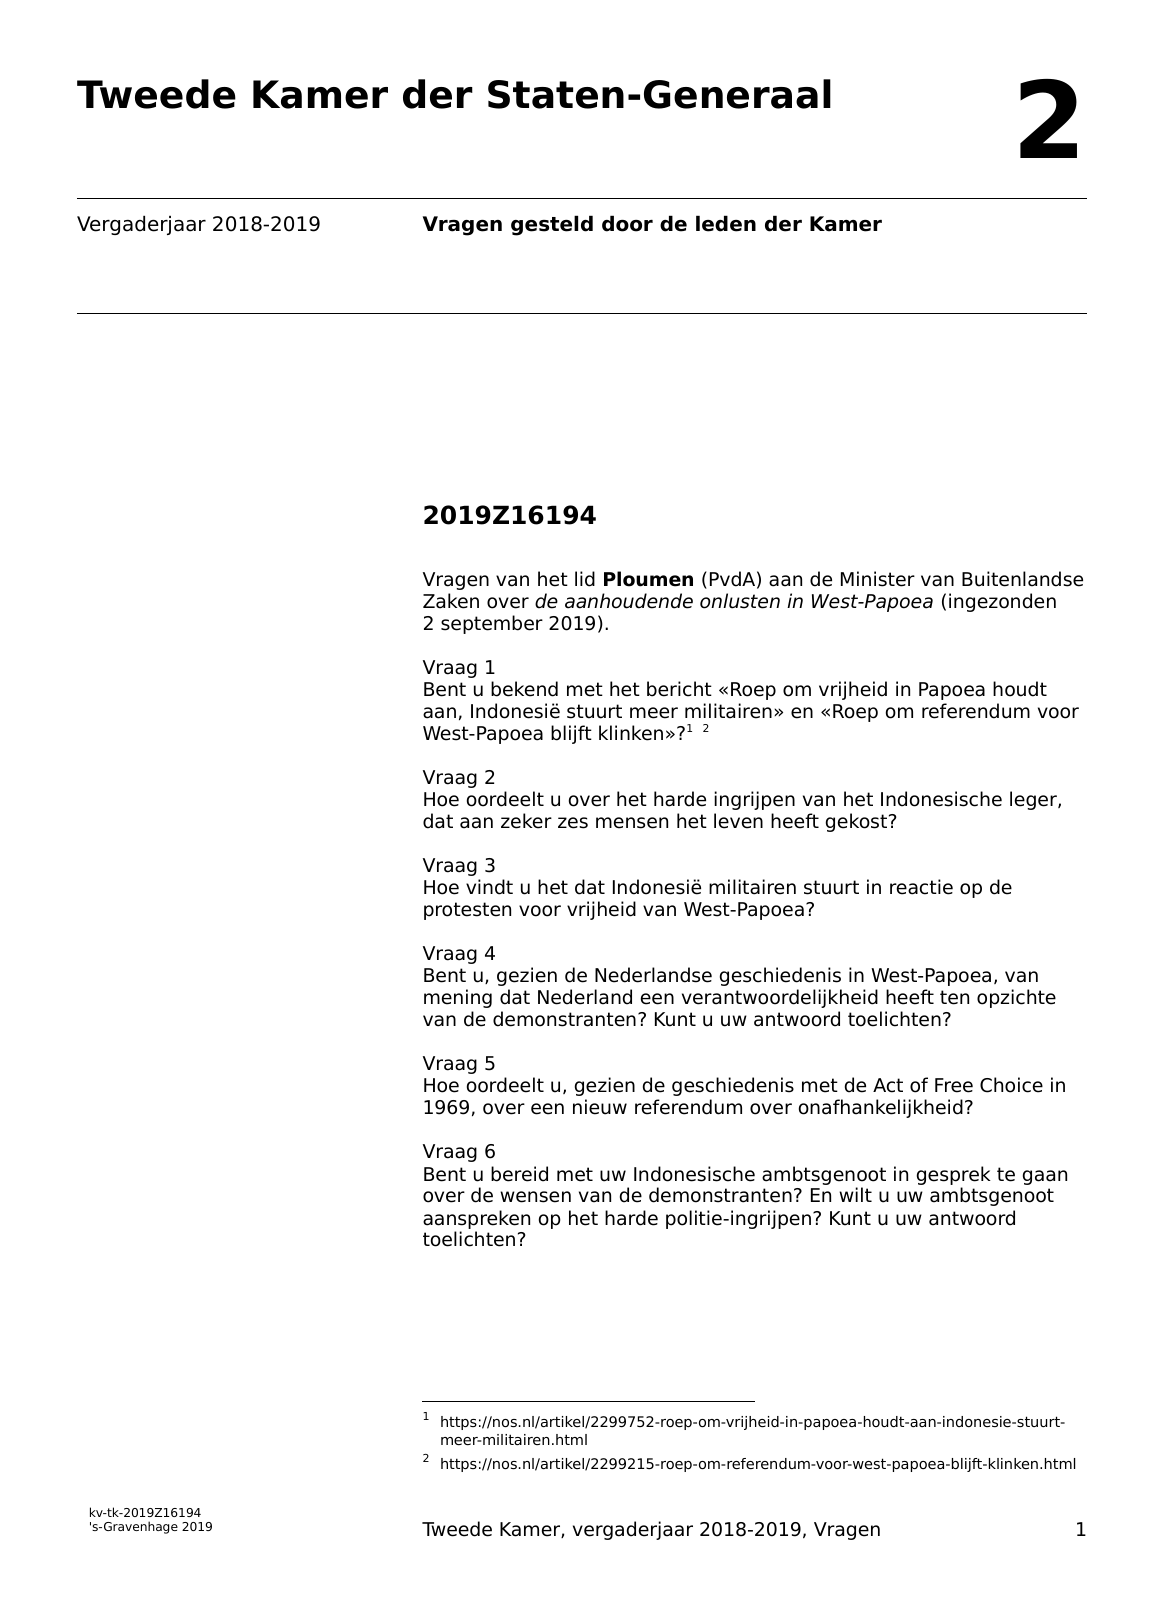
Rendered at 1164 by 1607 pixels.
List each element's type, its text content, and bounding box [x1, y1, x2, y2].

table_cell Vragen gesteld door de leden der Kamer [422, 199, 1087, 313]
text Hoe oordeelt u, gezien de geschiedenis met de Act of Free Choice in 1969, over een nieuw referendum over onafhankelijkheid? [422, 1075, 1087, 1119]
table_cell Vergaderjaar 2018-2019 [77, 199, 422, 313]
text Vraag 1 [422, 657, 1087, 679]
text Vragen van het lid Ploumen (PvdA) aan de Minister van Buitenlandse Zaken over de aanhoudende onlusten in West-Papoea (ingezonden 2 september 2019). [422, 569, 1087, 635]
table_header Tweede Kamer der Staten-Generaal [77, 59, 886, 198]
table_header 2 [886, 59, 1087, 198]
text Bent u bekend met het bericht «Roep om vrijheid in Papoea houdt aan, Indonesië stuurt meer militairen» en «Roep om referendum voor West-Papoea blijft klinken»? [422, 679, 1087, 745]
text Bent u, gezien de Nederlandse geschiedenis in West-Papoea, van mening dat Nederland een verantwoordelijkheid heeft ten opzichte van de demonstranten? Kunt u uw antwoord toelichten? [422, 965, 1087, 1031]
text Vraag 4 [422, 943, 1087, 965]
text 2019Z16194 [422, 501, 1087, 531]
text Vraag 3 [422, 855, 1087, 877]
text Bent u bereid met uw Indonesische ambtsgenoot in gesprek te gaan over de wensen van de demonstranten? En wilt u uw ambtsgenoot aanspreken op het harde politie-ingrijpen? Kunt u uw antwoord toelichten? [422, 1163, 1087, 1251]
text https://nos.nl/artikel/2299752-roep-om-vrijheid-in-papoea-houdt-aan-indonesie-stuurt-meer-militairen.html [422, 1410, 1087, 1449]
text Hoe oordeelt u over het harde ingrijpen van het Indonesische leger, dat aan zeker zes mensen het leven heeft gekost? [422, 789, 1087, 833]
text Vraag 6 [422, 1141, 1087, 1163]
text 's-Gravenhage 2019 [88, 1520, 323, 1534]
text kv-tk-2019Z16194 [88, 1506, 323, 1520]
text Vraag 2 [422, 767, 1087, 789]
text Vraag 5 [422, 1053, 1087, 1075]
text Hoe vindt u het dat Indonesië militairen stuurt in reactie op de protesten voor vrijheid van West-Papoea? [422, 877, 1087, 921]
text https://nos.nl/artikel/2299215-roep-om-referendum-voor-west-papoea-blijft-klinken.html [422, 1452, 1087, 1474]
